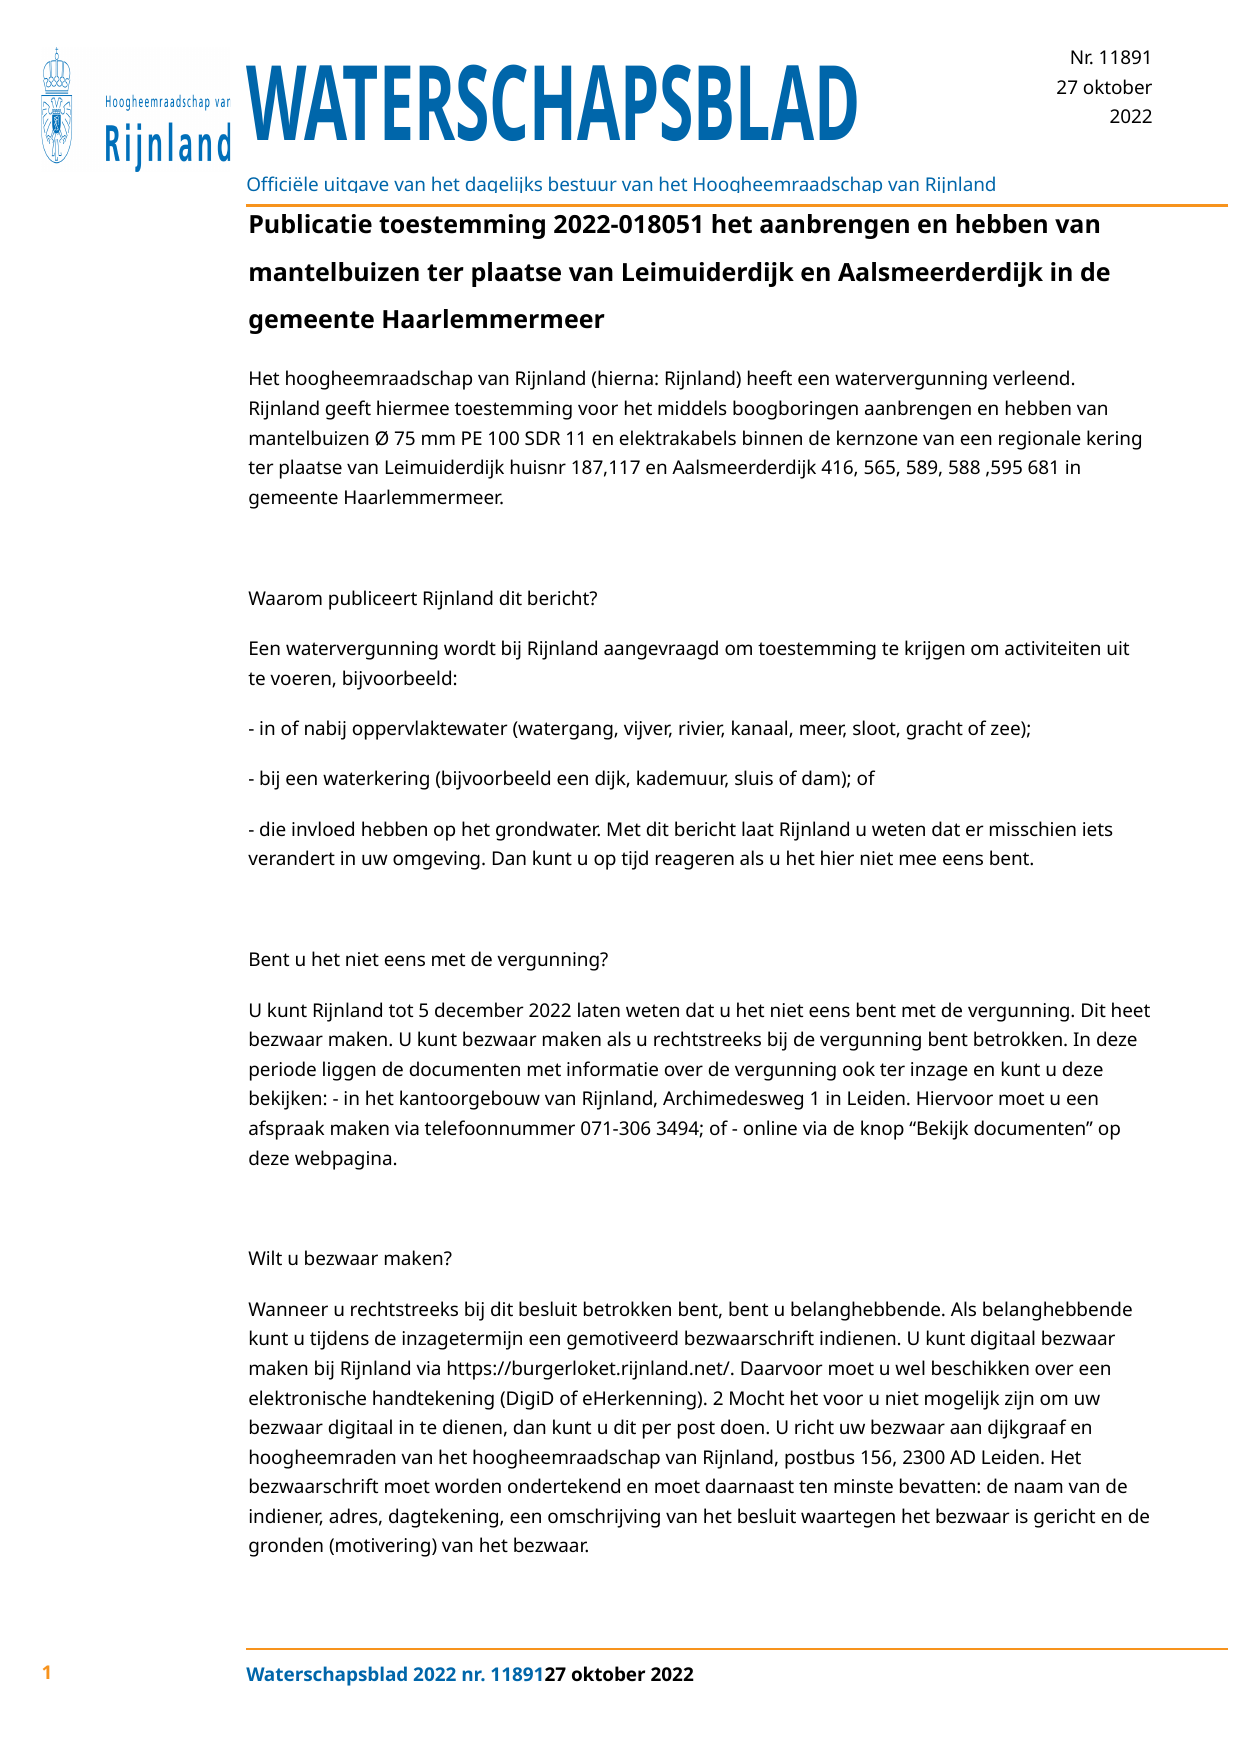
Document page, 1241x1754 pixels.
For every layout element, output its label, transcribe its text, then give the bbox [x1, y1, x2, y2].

text U kunt Rijnland tot 5 december 2022 laten weten dat u het niet eens bent met de vergunning. Dit heet bezwaar maken. U kunt bezwaar maken als u rechtstreeks bij de vergunning bent betrokken. In deze periode liggen de documenten met informatie over de vergunning ook ter inzage en kunt u deze bekijken: - in het kantoorgebouw van Rijnland, Archimedesweg 1 in Leiden. Hiervoor moet u een afspraak maken via telefoonnummer 071-306 3494; of - online via de knop “Bekijk documenten” op deze webpagina. [248, 997, 1152, 1170]
text - in of nabij oppervlaktewater (watergang, vijver, rivier, kanaal, meer, sloot, gracht of zee); [248, 715, 1152, 741]
text Waarom publiceert Rijnland dit bericht? [248, 585, 1152, 610]
text - bij een waterkering (bijvoorbeeld een dijk, kademuur, sluis of dam); of [248, 766, 1152, 791]
text Bent u het niet eens met de vergunning? [248, 946, 1152, 972]
text Het hoogheemraadschap van Rijnland (hierna: Rijnland) heeft een watervergunning verleend. Rijnland geeft hiermee toestemming voor het middels boogboringen aanbrengen en hebben van mantelbuizen Ø 75 mm PE 100 SDR 11 en elektrakabels binnen de kernzone van een regionale kering ter plaatse van Leimuiderdijk huisnr 187,117 en Aalsmeerderdijk 416, 565, 589, 588 ,595 681 in gemeente Haarlemmermeer. [248, 366, 1152, 509]
picture [41, 47, 231, 172]
text Publicatie toestemming 2022-018051 het aanbrengen en hebben van mantelbuizen ter plaatse van Leimuiderdijk en Aalsmeerderdijk in de gemeente Haarlemmermeer [248, 207, 1152, 336]
text Een watervergunning wordt bij Rijnland aangevraagd om toestemming te krijgen om activiteiten uit te voeren, bijvoorbeeld: [248, 635, 1152, 690]
text Wilt u bezwaar maken? [248, 1246, 1152, 1271]
text - die invloed hebben op het grondwater. Met dit bericht laat Rijnland u weten dat er misschien iets verandert in uw omgeving. Dan kunt u op tijd reageren als u het hier niet mee eens bent. [248, 816, 1152, 871]
text Wanneer u rechtstreeks bij dit besluit betrokken bent, bent u belanghebbende. Als belanghebbende kunt u tijdens de inzagetermijn een gemotiveerd bezwaarschrift indienen. U kunt digitaal bezwaar maken bij Rijnland via https://burgerloket.rijnland.net/. Daarvoor moet u wel beschikken over een elektronische handtekening (DigiD of eHerkenning). 2 Mocht het voor u niet mogelijk zijn om uw bezwaar digitaal in te dienen, dan kunt u dit per post doen. U richt uw bezwaar aan dijkgraaf en hoogheemraden van het hoogheemraadschap van Rijnland, postbus 156, 2300 AD Leiden. Het bezwaarschrift moet worden ondertekend en moet daarnaast ten minste bevatten: de naam van de indiener, adres, dagtekening, een omschrijving van het besluit waartegen het bezwaar is gericht en de gronden (motivering) van het bezwaar. [248, 1296, 1152, 1558]
